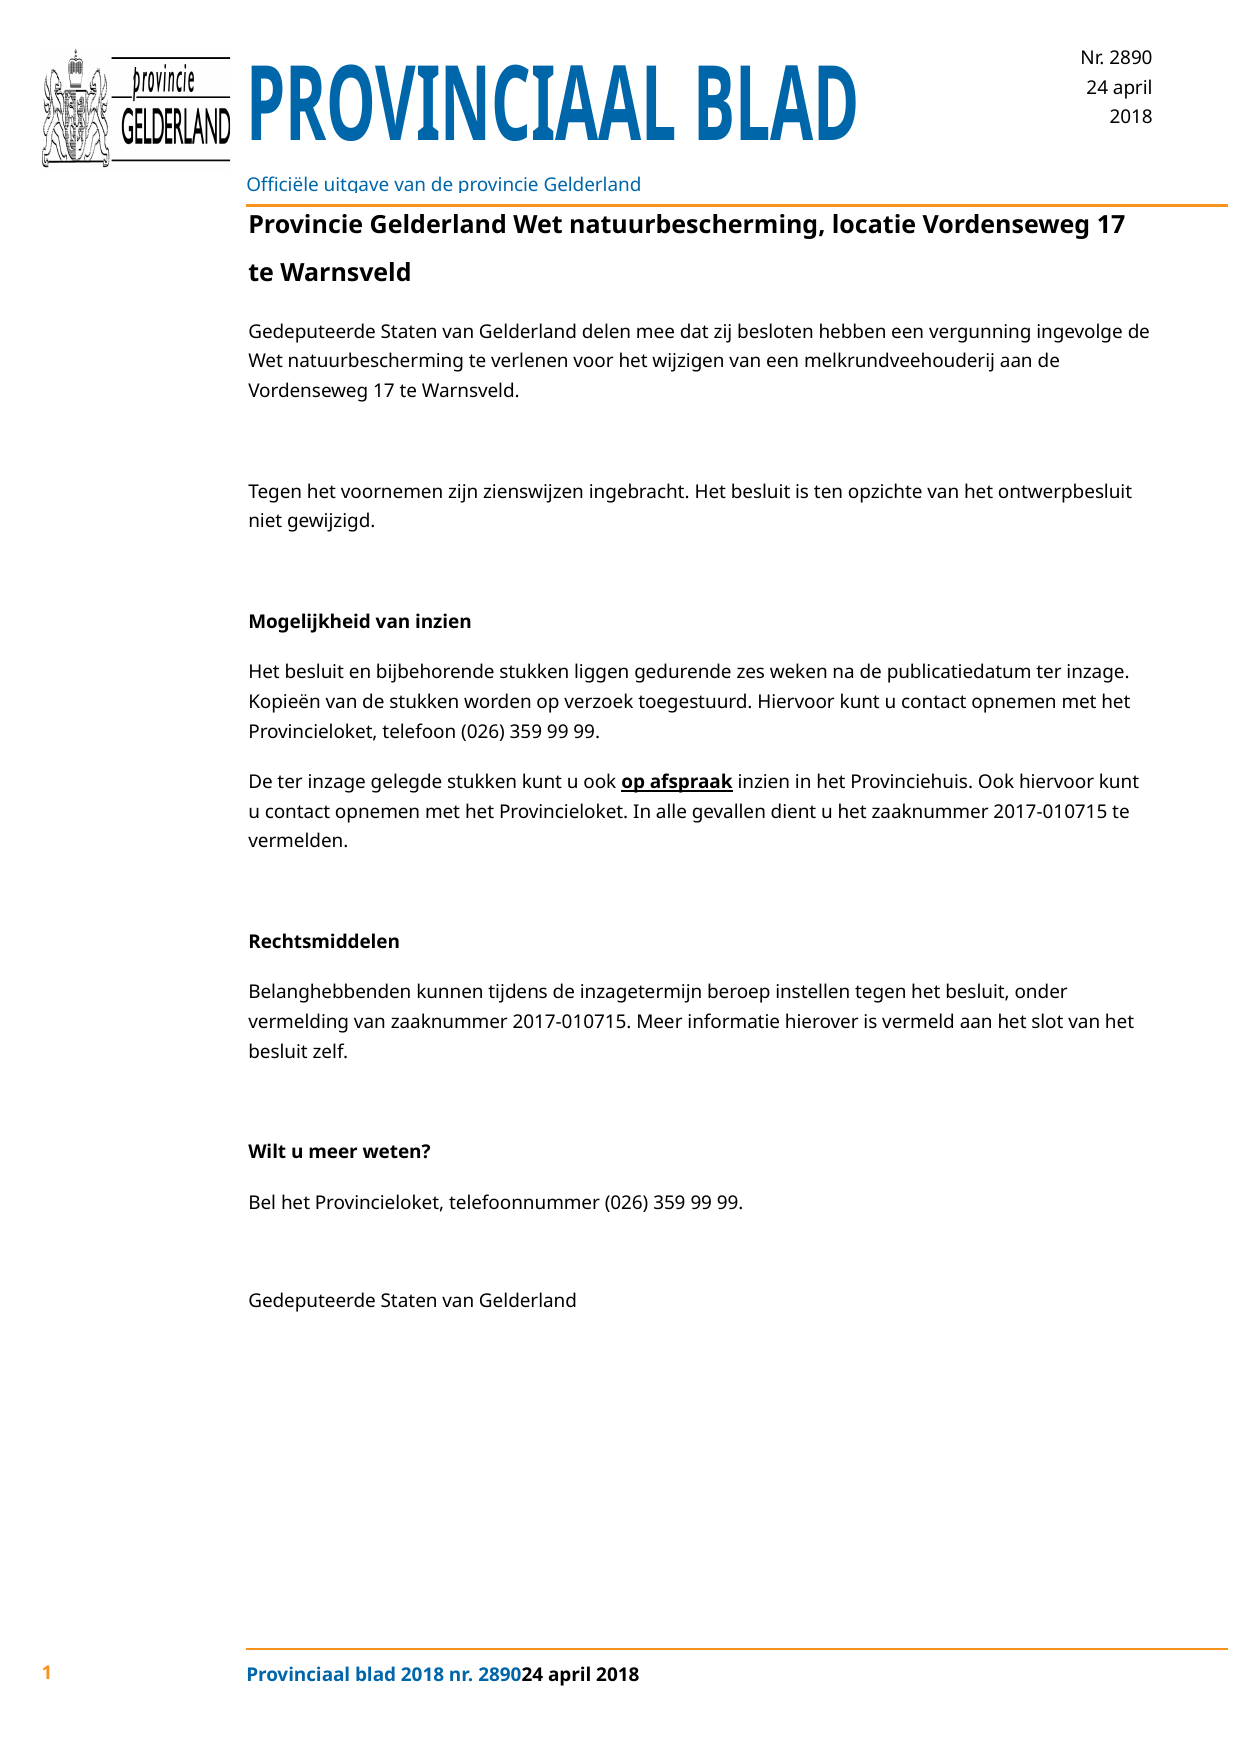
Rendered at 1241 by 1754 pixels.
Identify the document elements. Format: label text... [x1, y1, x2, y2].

text Gedeputeerde Staten van Gelderland delen mee dat zij besloten hebben een vergunning ingevolge de Wet natuurbescherming te verlenen voor het wijzigen van een melkrundveehouderij aan de Vordenseweg 17 te Warnsveld. [248, 318, 1152, 403]
text Belanghebbenden kunnen tijdens de inzagetermijn beroep instellen tegen het besluit, onder vermelding van zaaknummer 2017-010715. Meer informatie hierover is vermeld aan het slot van het besluit zelf. [248, 979, 1152, 1064]
text De ter inzage gelegde stukken kunt u ook op afspraak inzien in het Provinciehuis. Ook hiervoor kunt u contact opnemen met het Provincieloket. In alle gevallen dient u het zaaknummer 2017-010715 te vermelden. [248, 768, 1152, 853]
text Gedeputeerde Staten van Gelderland [248, 1287, 1152, 1313]
text Provincie Gelderland Wet natuurbescherming, locatie Vordenseweg 17 te Warnsveld [248, 207, 1152, 288]
text Het besluit en bijbehorende stukken liggen gedurende zes weken na de publicatiedatum ter inzage. Kopieën van de stukken worden op verzoek toegestuurd. Hiervoor kunt u contact opnemen met het Provincieloket, telefoon (026) 359 99 99. [248, 659, 1152, 744]
text Bel het Provincieloket, telefoonnummer (026) 359 99 99. [248, 1189, 1152, 1215]
text Tegen het voornemen zijn zienswijzen ingebracht. Het besluit is ten opzichte van het ontwerpbesluit niet gewijzigd. [248, 478, 1152, 533]
picture [41, 47, 231, 172]
text Rechtsmiddelen [248, 928, 1152, 954]
text Mogelijkheid van inzien [248, 608, 1152, 634]
text Wilt u meer weten? [248, 1139, 1152, 1164]
